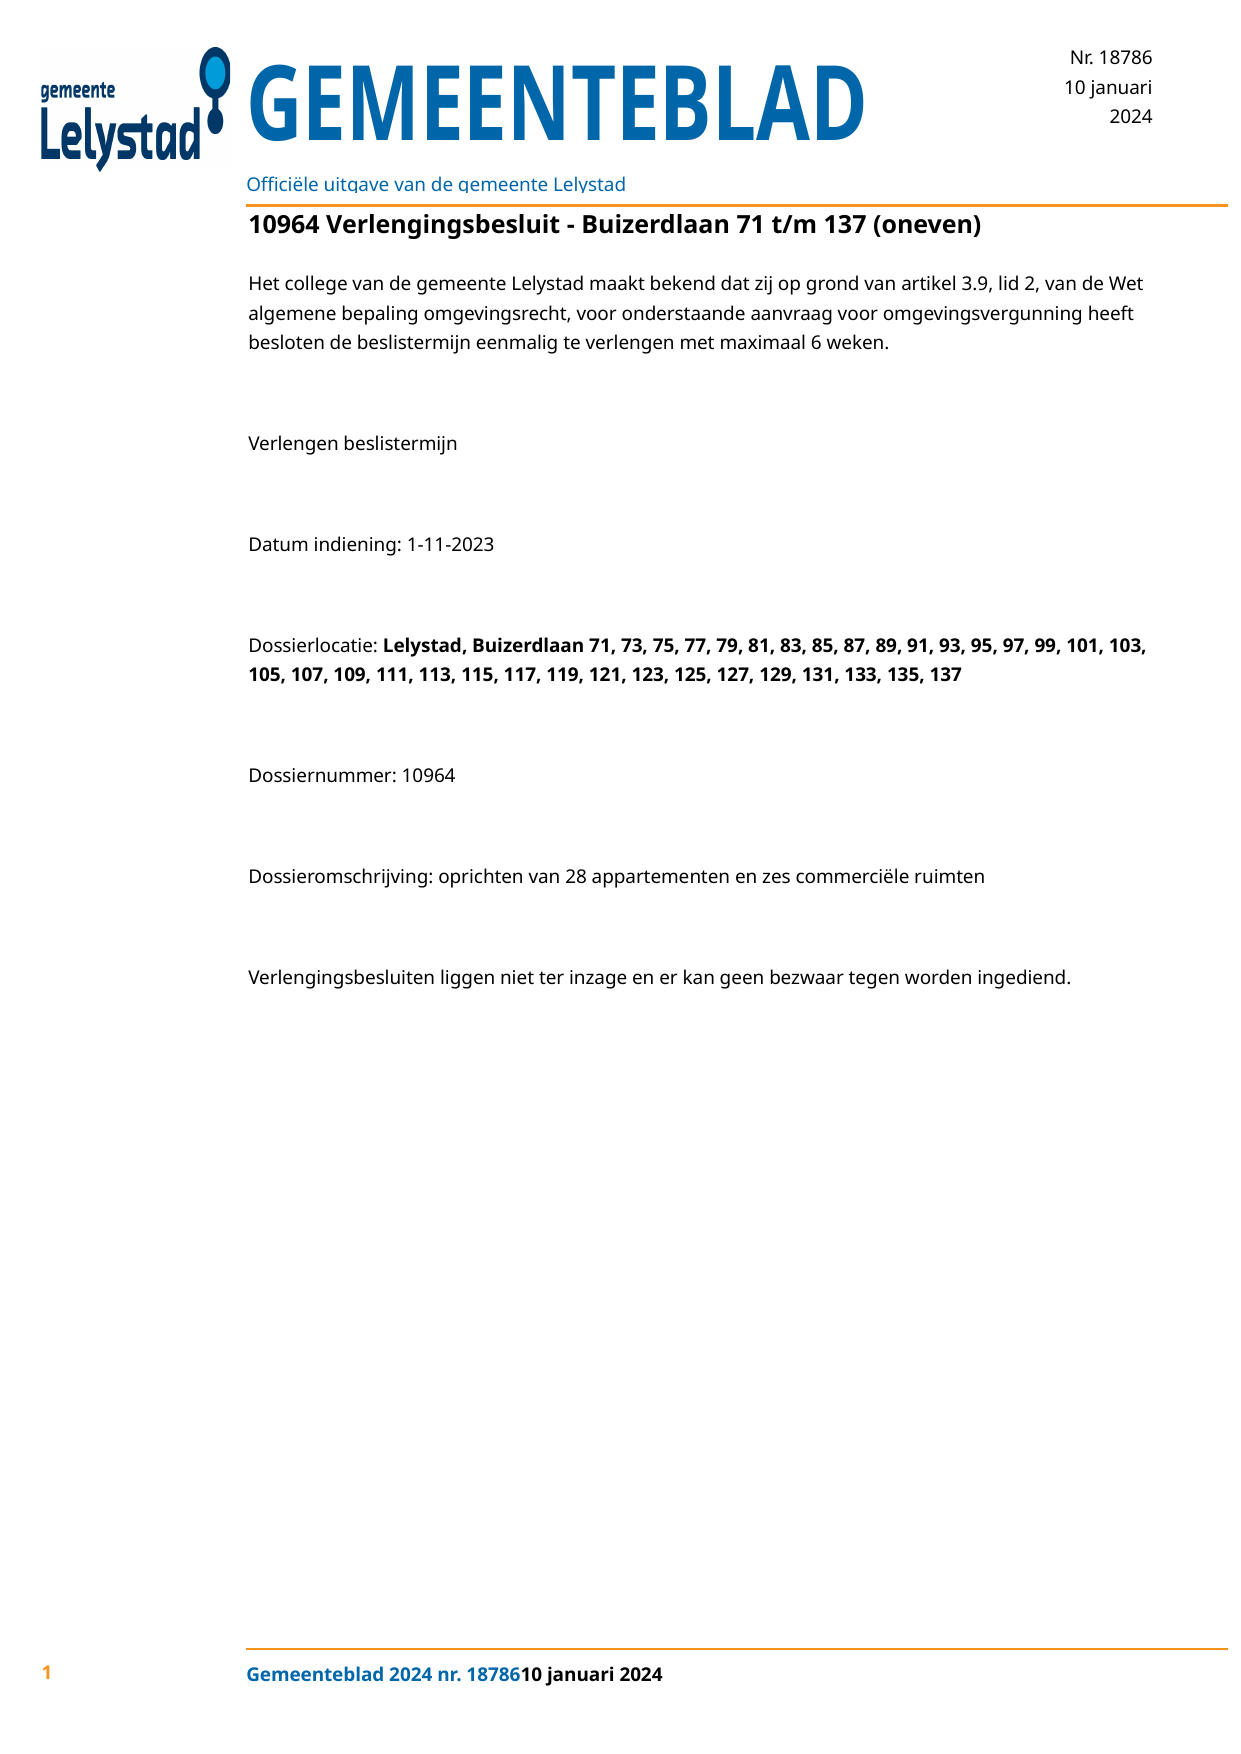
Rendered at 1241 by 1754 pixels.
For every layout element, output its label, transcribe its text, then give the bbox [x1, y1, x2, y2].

picture [41, 47, 231, 172]
text 10964 Verlengingsbesluit - Buizerdlaan 71 t/m 137 (oneven) [248, 207, 1152, 241]
text Dossierlocatie: Lelystad, Buizerdlaan 71, 73, 75, 77, 79, 81, 83, 85, 87, 89, 91, 93, 95, 97, 99, 101, 103, 105, 107, 109, 111, 113, 115, 117, 119, 121, 123, 125, 127, 129, 131, 133, 135, 137 [248, 632, 1152, 687]
text Dossieromschrijving: oprichten van 28 appartementen en zes commerciële ruimten [248, 863, 1152, 889]
text Het college van de gemeente Lelystad maakt bekend dat zij op grond van artikel 3.9, lid 2, van de Wet algemene bepaling omgevingsrecht, voor onderstaande aanvraag voor omgevingsvergunning heeft besloten de beslistermijn eenmalig te verlengen met maximaal 6 weken. [248, 270, 1152, 355]
text Verlengingsbesluiten liggen niet ter inzage en er kan geen bezwaar tegen worden ingediend. [248, 964, 1152, 990]
text Dossiernummer: 10964 [248, 762, 1152, 788]
text Verlengen beslistermijn [248, 430, 1152, 456]
text Datum indiening: 1-11-2023 [248, 531, 1152, 557]
